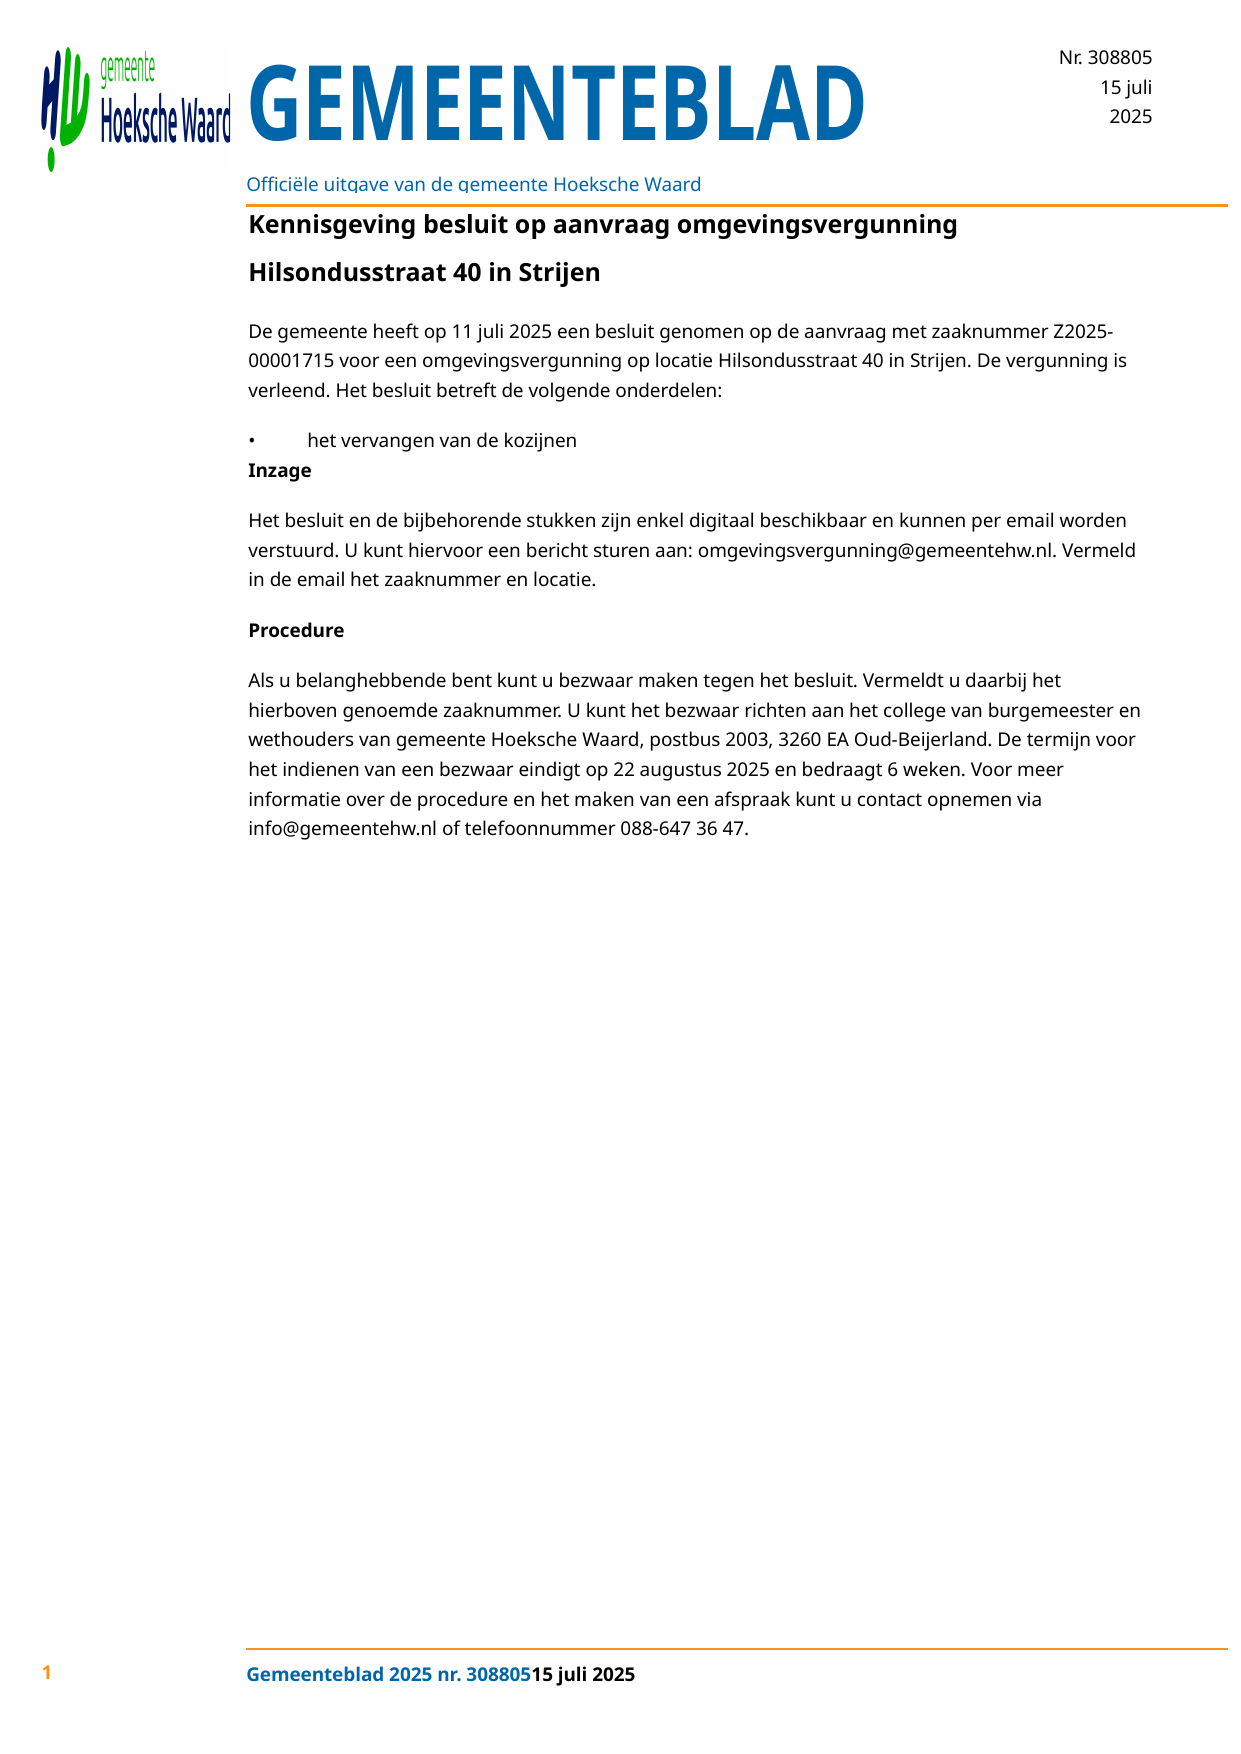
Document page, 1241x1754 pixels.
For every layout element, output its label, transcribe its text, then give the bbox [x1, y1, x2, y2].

picture [41, 47, 231, 172]
text Procedure [248, 617, 1152, 643]
text De gemeente heeft op 11 juli 2025 een besluit genomen op de aanvraag met zaaknummer Z2025-00001715 voor een omgevingsvergunning op locatie Hilsondusstraat 40 in Strijen. De vergunning is verleend. Het besluit betreft de volgende onderdelen: [248, 318, 1152, 403]
list het vervangen van de kozijnen [248, 427, 1152, 453]
text Kennisgeving besluit op aanvraag omgevingsvergunning Hilsondusstraat 40 in Strijen [248, 207, 1152, 288]
text Als u belanghebbende bent kunt u bezwaar maken tegen het besluit. Vermeldt u daarbij het hierboven genoemde zaaknummer. U kunt het bezwaar richten aan het college van burgemeester en wethouders van gemeente Hoeksche Waard, postbus 2003, 3260 EA Oud-Beijerland. De termijn voor het indienen van een bezwaar eindigt op 22 augustus 2025 en bedraagt 6 weken. Voor meer informatie over de procedure en het maken van een afspraak kunt u contact opnemen via info@gemeentehw.nl of telefoonnummer 088-647 36 47. [248, 667, 1152, 841]
text Het besluit en de bijbehorende stukken zijn enkel digitaal beschikbaar en kunnen per email worden verstuurd. U kunt hiervoor een bericht sturen aan: omgevingsvergunning@gemeentehw.nl. Vermeld in de email het zaaknummer en locatie. [248, 507, 1152, 592]
text Inzage [248, 457, 1152, 483]
